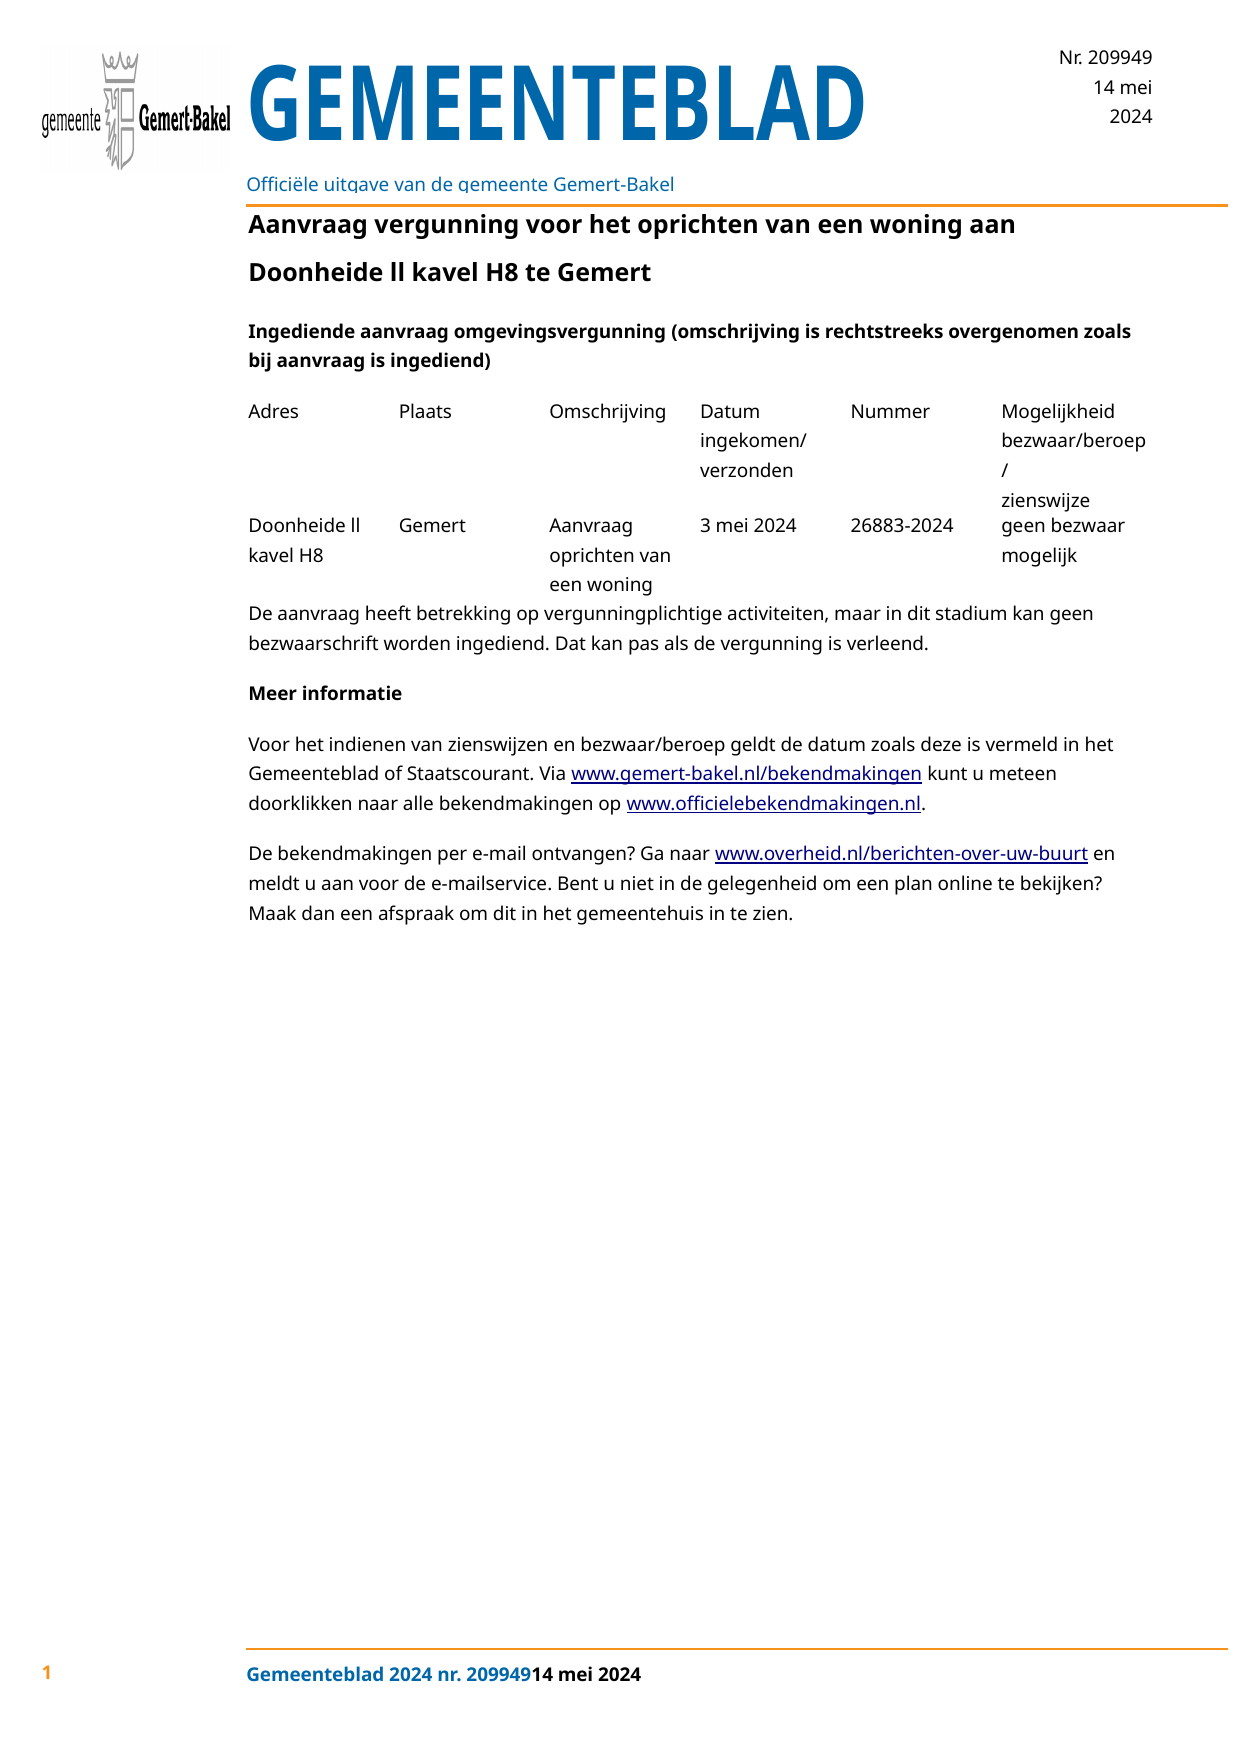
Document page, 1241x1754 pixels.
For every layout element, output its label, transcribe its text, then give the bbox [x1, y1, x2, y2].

table_header Datum ingekomen/ verzonden [700, 398, 850, 512]
table_cell geen bezwaar mogelijk [1001, 513, 1152, 597]
text Voor het indienen van zienswijzen en bezwaar/beroep geldt de datum zoals deze is vermeld in het Gemeenteblad of Staatscourant. Via www.gemert-bakel.nl/bekendmakingen kunt u meteen doorklikken naar alle bekendmakingen op www.officielebekendmakingen.nl. [248, 731, 1152, 816]
table_cell Aanvraag oprichten van een woning [549, 513, 700, 597]
text Aanvraag vergunning voor het oprichten van een woning aan Doonheide ll kavel H8 te Gemert [248, 207, 1152, 288]
picture [41, 47, 231, 172]
table_header Plaats [399, 398, 549, 512]
text De bekendmakingen per e-mail ontvangen? Ga naar www.overheid.nl/berichten-over-uw-buurt en meldt u aan voor de e-mailservice. Bent u niet in de gelegenheid om een plan online te bekijken? Maak dan een afspraak om dit in het gemeentehuis in te zien. [248, 841, 1152, 926]
table_header Omschrijving [549, 398, 700, 512]
table_cell 26883-2024 [850, 513, 1001, 597]
table_cell Gemert [399, 513, 549, 597]
text Meer informatie [248, 681, 1152, 706]
table_cell 3 mei 2024 [700, 513, 850, 597]
text Ingediende aanvraag omgevingsvergunning (omschrijving is rechtstreeks overgenomen zoals bij aanvraag is ingediend) [248, 318, 1152, 373]
table_cell Doonheide ll kavel H8 [248, 513, 398, 597]
table_header Nummer [850, 398, 1001, 512]
text De aanvraag heeft betrekking op vergunningplichtige activiteiten, maar in dit stadium kan geen bezwaarschrift worden ingediend. Dat kan pas als de vergunning is verleend. [248, 601, 1152, 656]
table_header Mogelijkheid bezwaar/beroep/ zienswijze [1001, 398, 1152, 512]
table_header Adres [248, 398, 398, 512]
